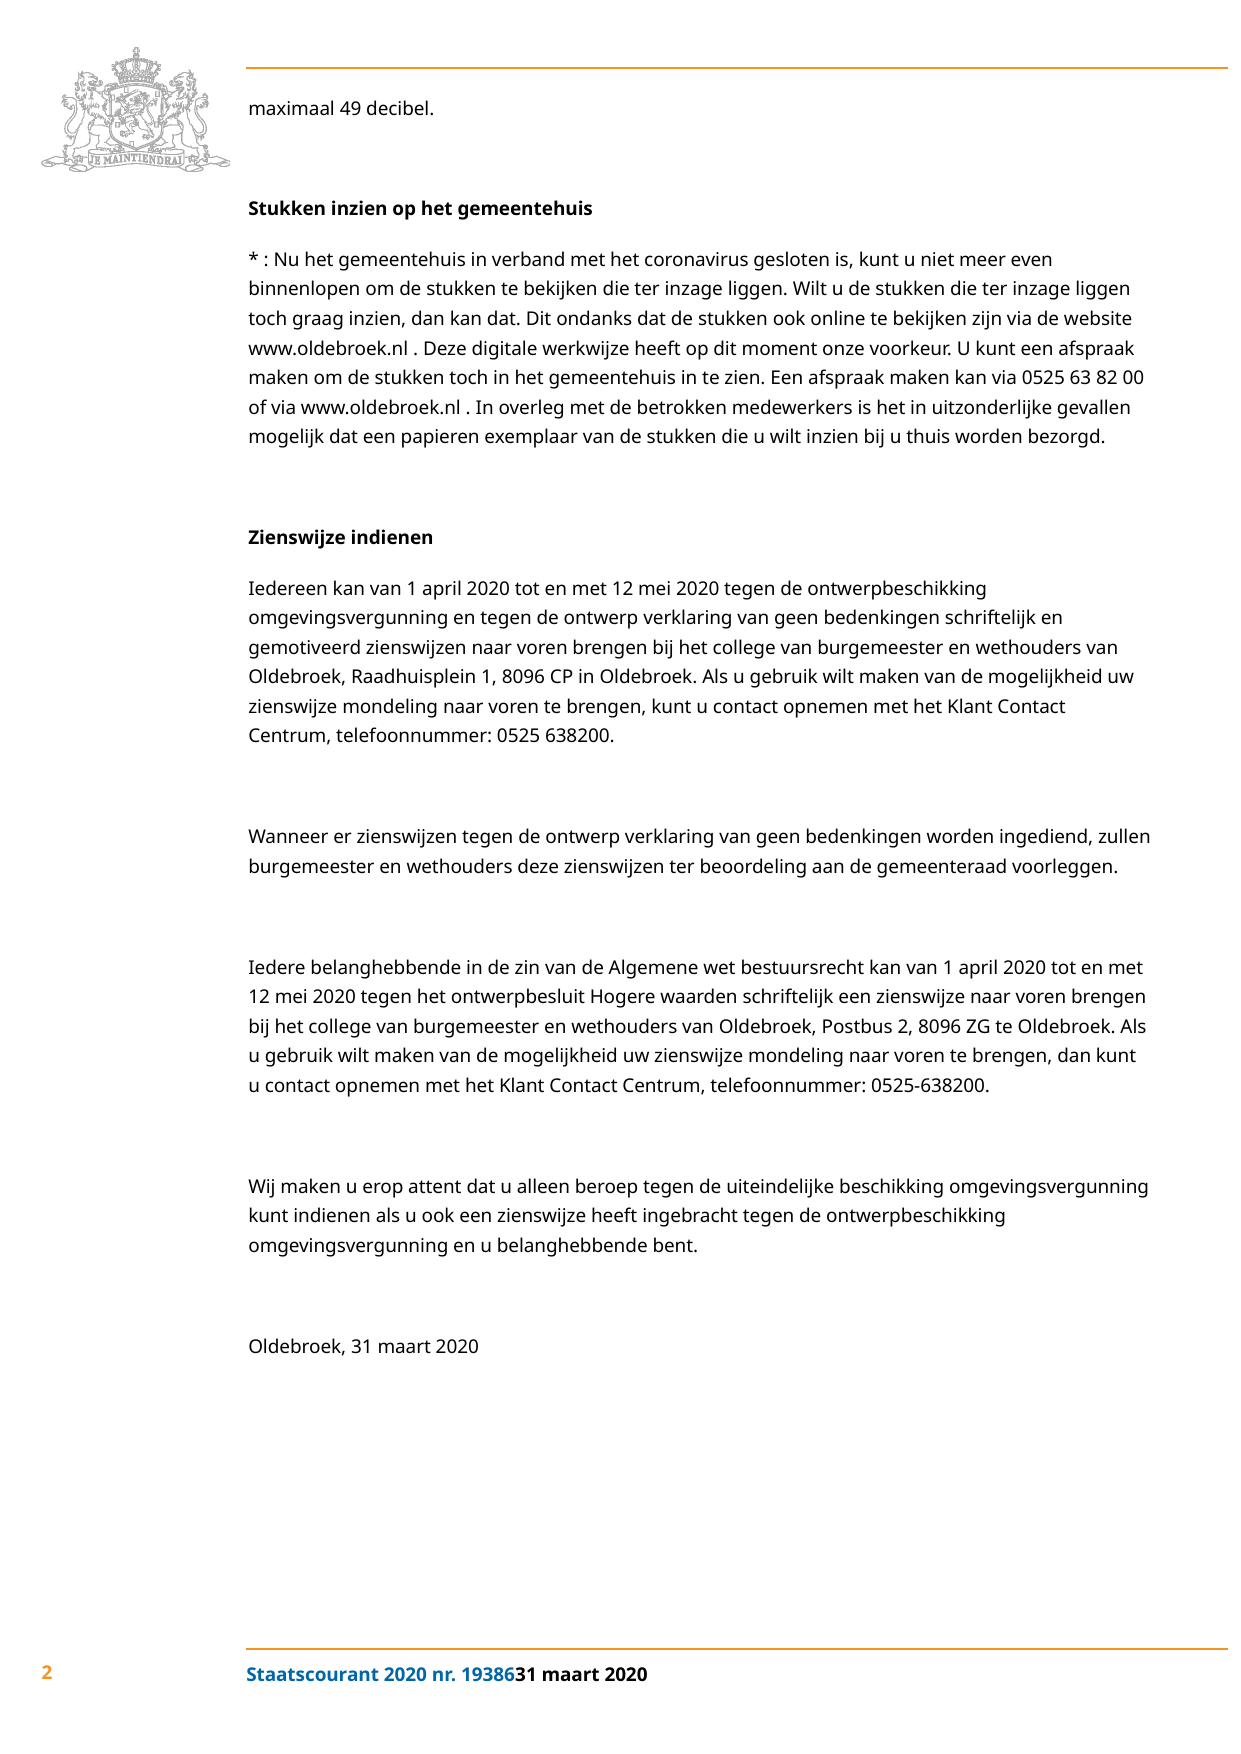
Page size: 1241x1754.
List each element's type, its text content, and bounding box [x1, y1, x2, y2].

text Wij maken u erop attent dat u alleen beroep tegen de uiteindelijke beschikking omgevingsvergunning kunt indienen als u ook een zienswijze heeft ingebracht tegen de ontwerpbeschikking omgevingsvergunning en u belanghebbende bent. [248, 1173, 1152, 1258]
text * : Nu het gemeentehuis in verband met het coronavirus gesloten is, kunt u niet meer even binnenlopen om de stukken te bekijken die ter inzage liggen. Wilt u de stukken die ter inzage liggen toch graag inzien, dan kan dat. Dit ondanks dat de stukken ook online te bekijken zijn via de website www.oldebroek.nl . Deze digitale werkwijze heeft op dit moment onze voorkeur. U kunt een afspraak maken om de stukken toch in het gemeentehuis in te zien. Een afspraak maken kan via 0525 63 82 00 of via www.oldebroek.nl . In overleg met de betrokken medewerkers is het in uitzonderlijke gevallen mogelijk dat een papieren exemplaar van de stukken die u wilt inzien bij u thuis worden bezorgd. [248, 246, 1152, 449]
text Stukken inzien op het gemeentehuis [248, 196, 1152, 221]
text Zienswijze indienen [248, 524, 1152, 550]
text maximaal 49 decibel. [248, 95, 1152, 121]
text Iedereen kan van 1 april 2020 tot en met 12 mei 2020 tegen de ontwerpbeschikking omgevingsvergunning en tegen de ontwerp verklaring van geen bedenkingen schriftelijk en gemotiveerd zienswijzen naar voren brengen bij het college van burgemeester en wethouders van Oldebroek, Raadhuisplein 1, 8096 CP in Oldebroek. Als u gebruik wilt maken van de mogelijkheid uw zienswijze mondeling naar voren te brengen, kunt u contact opnemen met het Klant Contact Centrum, telefoonnummer: 0525 638200. [248, 575, 1152, 748]
text Iedere belanghebbende in de zin van de Algemene wet bestuursrecht kan van 1 april 2020 tot en met 12 mei 2020 tegen het ontwerpbesluit Hogere waarden schriftelijk een zienswijze naar voren brengen bij het college van burgemeester en wethouders van Oldebroek, Postbus 2, 8096 ZG te Oldebroek. Als u gebruik wilt maken van de mogelijkheid uw zienswijze mondeling naar voren te brengen, dan kunt u contact opnemen met het Klant Contact Centrum, telefoonnummer: 0525-638200. [248, 954, 1152, 1098]
text Oldebroek, 31 maart 2020 [248, 1333, 1152, 1359]
picture [41, 47, 231, 172]
text Wanneer er zienswijzen tegen de ontwerp verklaring van geen bedenkingen worden ingediend, zullen burgemeester en wethouders deze zienswijzen ter beoordeling aan de gemeenteraad voorleggen. [248, 823, 1152, 879]
